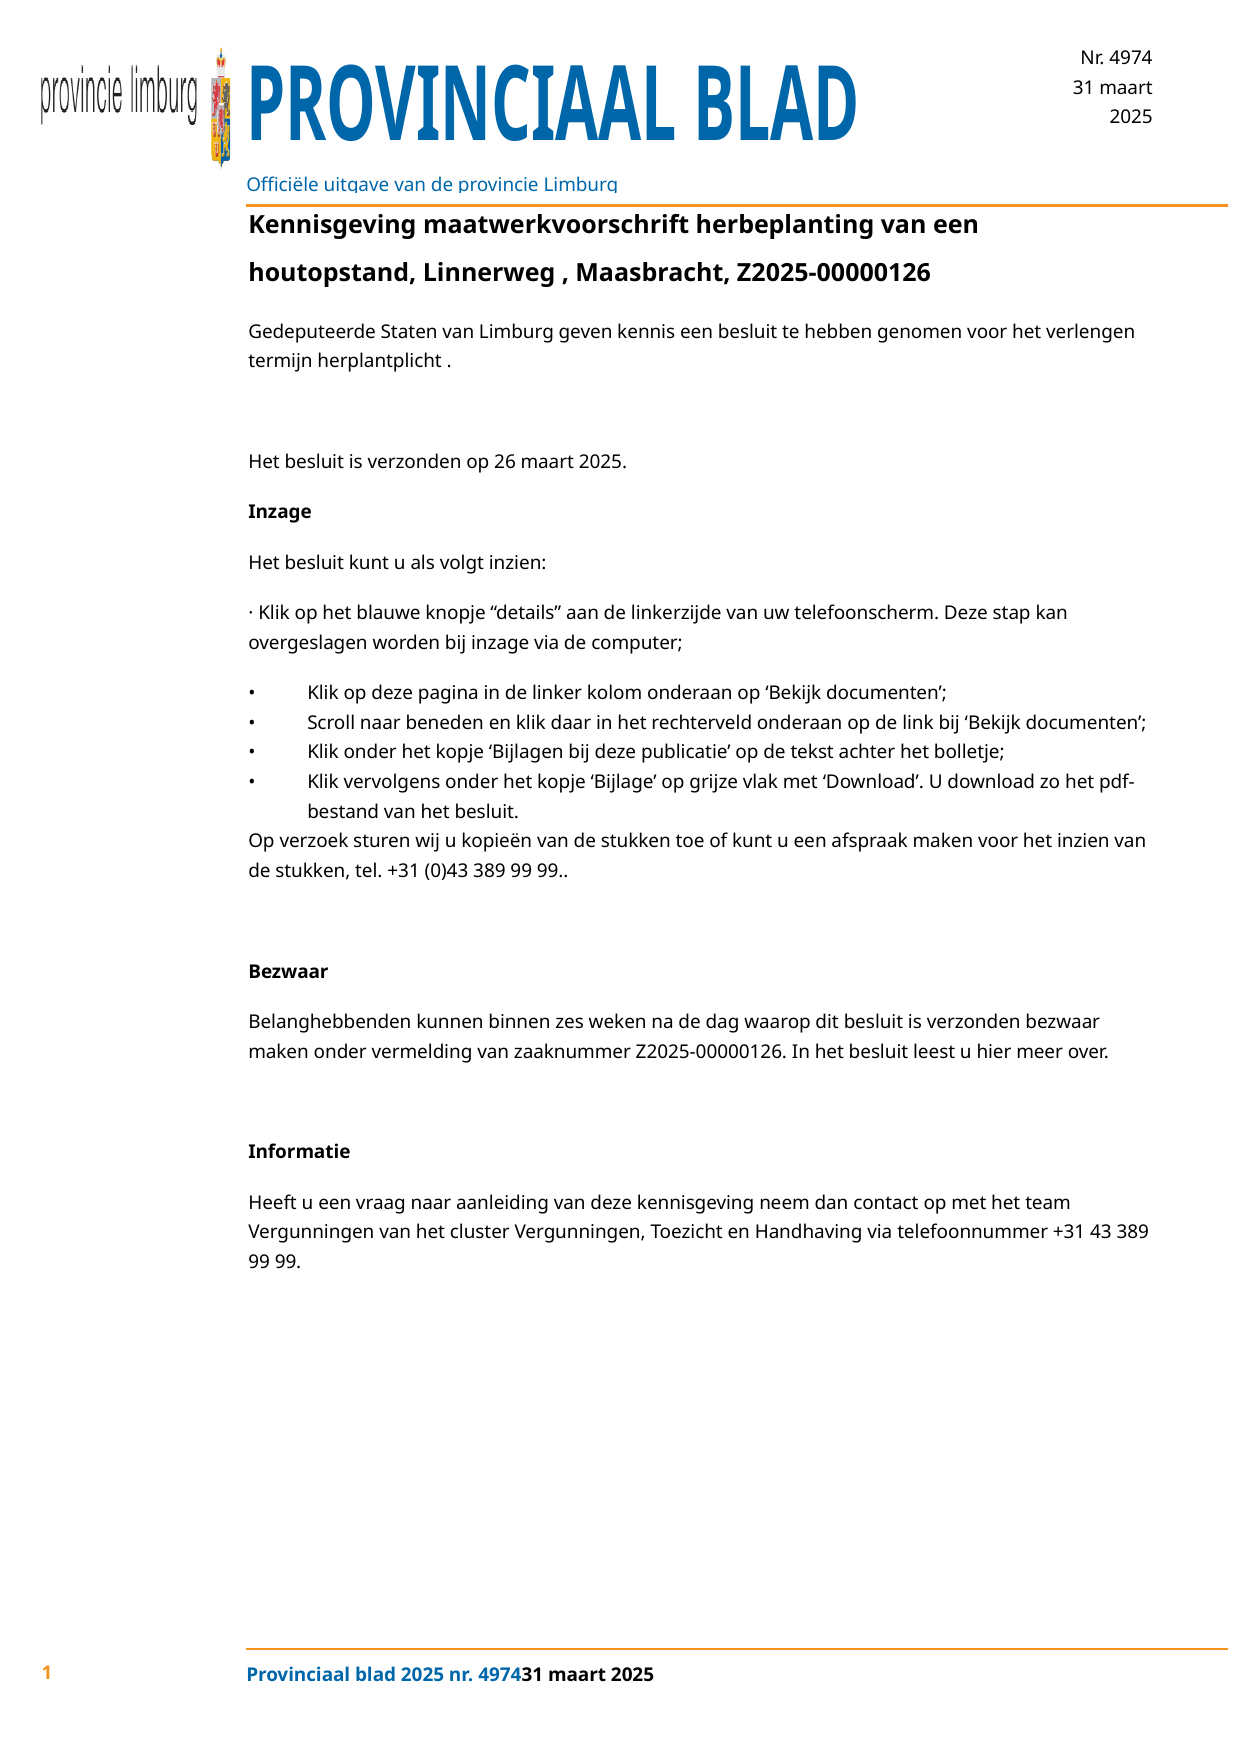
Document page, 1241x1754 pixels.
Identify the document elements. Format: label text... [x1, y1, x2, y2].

text Op verzoek sturen wij u kopieën van de stukken toe of kunt u een afspraak maken voor het inzien van de stukken, tel. +31 (0)43 389 99 99.. [248, 827, 1152, 883]
text Gedeputeerde Staten van Limburg geven kennis een besluit te hebben genomen voor het verlengen termijn herplantplicht . [248, 318, 1152, 373]
text Kennisgeving maatwerkvoorschrift herbeplanting van een houtopstand, Linnerweg , Maasbracht, Z2025-00000126 [248, 207, 1152, 288]
list Scroll naar beneden en klik daar in het rechterveld onderaan op de link bij ‘Bekijk documenten’; [248, 709, 1152, 735]
list Klik onder het kopje ‘Bijlagen bij deze publicatie’ op de tekst achter het bolletje; [248, 739, 1152, 764]
text Belanghebbenden kunnen binnen zes weken na de dag waarop dit besluit is verzonden bezwaar maken onder vermelding van zaaknummer Z2025-00000126. In het besluit leest u hier meer over. [248, 1008, 1152, 1064]
text · Klik op het blauwe knopje “details” aan de linkerzijde van uw telefoonscherm. Deze stap kan overgeslagen worden bij inzage via de computer; [248, 599, 1152, 655]
picture [41, 47, 231, 172]
list Klik vervolgens onder het kopje ‘Bijlage’ op grijze vlak met ‘Download’. U download zo het pdf-bestand van het besluit. [248, 768, 1152, 824]
list Klik op deze pagina in de linker kolom onderaan op ‘Bekijk documenten’; [248, 679, 1152, 705]
text Bezwaar [248, 958, 1152, 984]
text Heeft u een vraag naar aanleiding van deze kennisgeving neem dan contact op met het team Vergunningen van het cluster Vergunningen, Toezicht en Handhaving via telefoonnummer +31 43 389 99 99. [248, 1189, 1152, 1274]
text Inzage [248, 499, 1152, 524]
text Informatie [248, 1139, 1152, 1164]
text Het besluit kunt u als volgt inzien: [248, 549, 1152, 575]
text Het besluit is verzonden op 26 maart 2025. [248, 448, 1152, 474]
